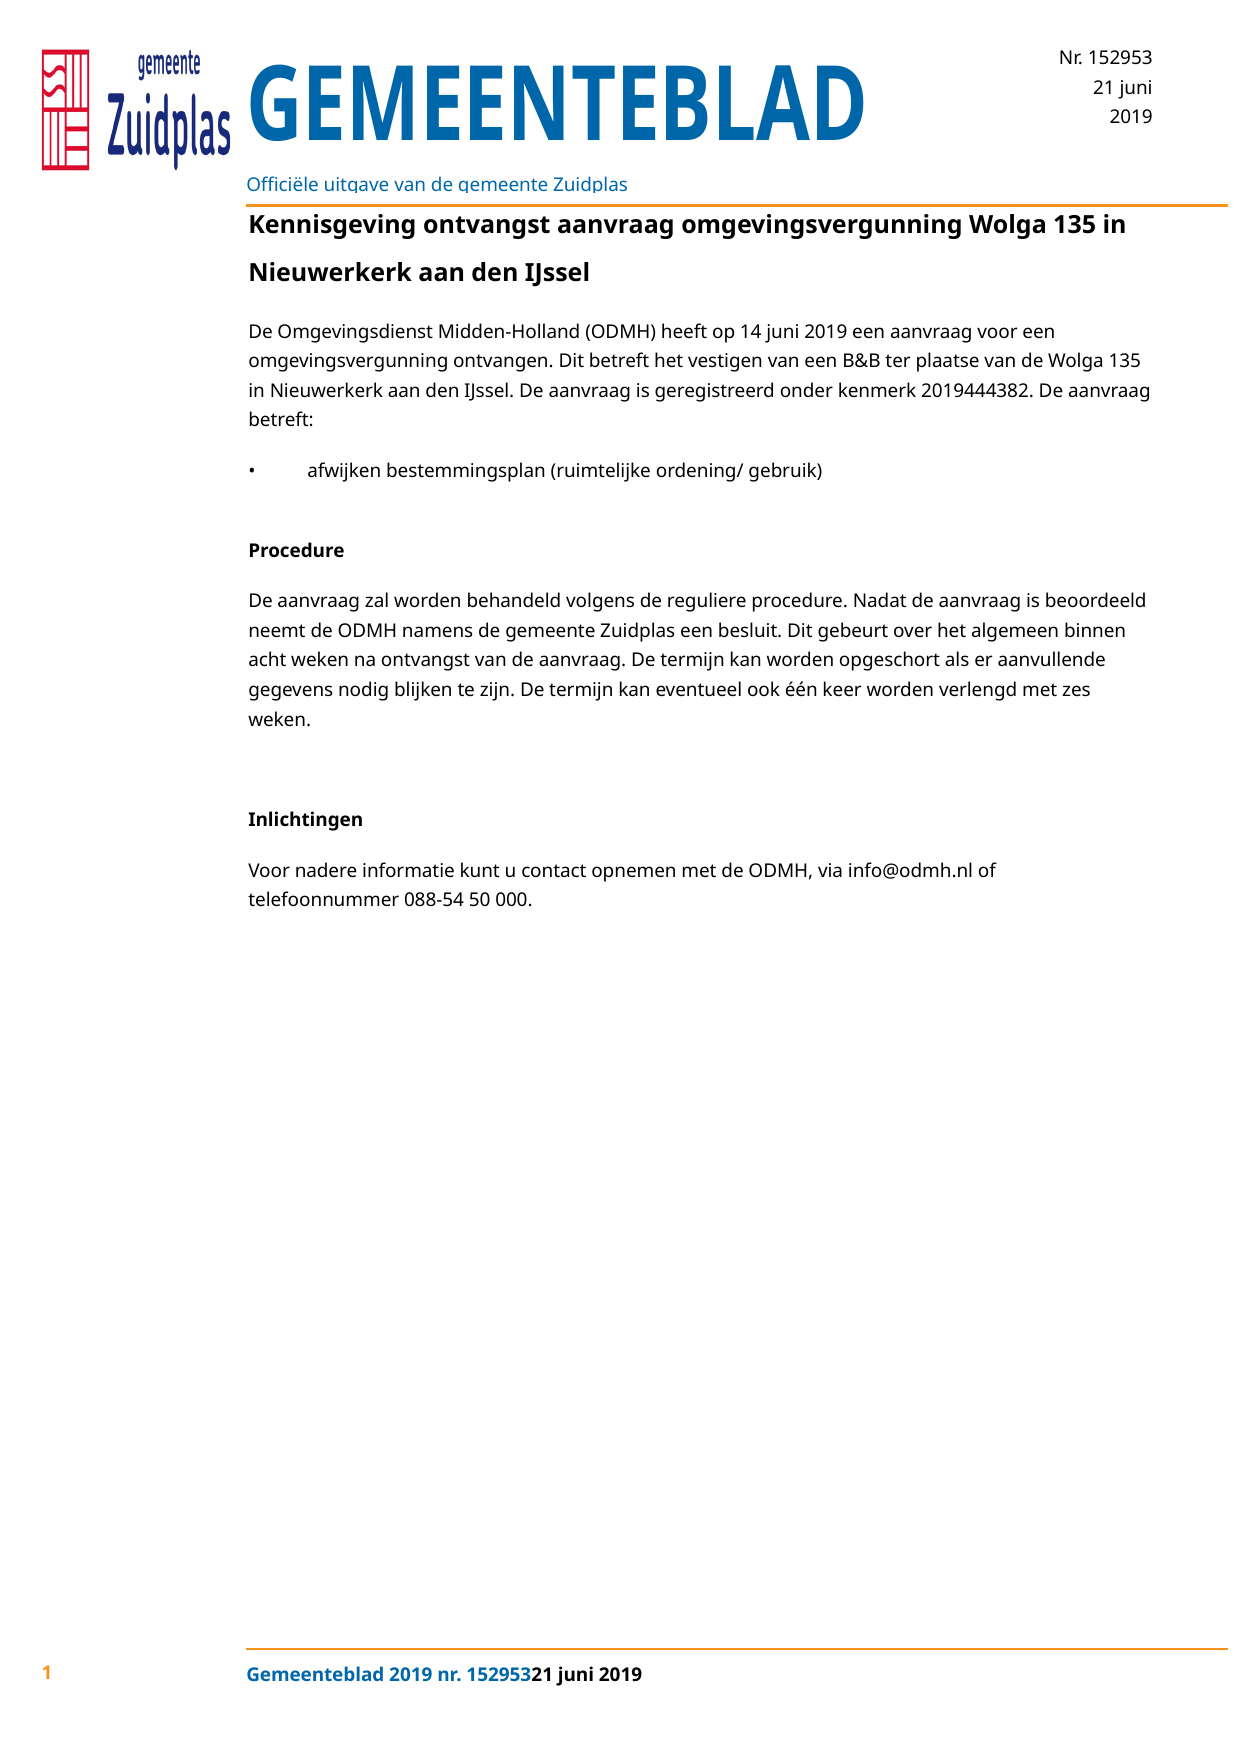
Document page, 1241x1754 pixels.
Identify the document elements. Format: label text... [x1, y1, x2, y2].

picture [41, 47, 231, 172]
text Voor nadere informatie kunt u contact opnemen met de ODMH, via info@odmh.nl of telefoonnummer 088-54 50 000. [248, 857, 1152, 912]
text Inlichtingen [248, 807, 1152, 832]
text Kennisgeving ontvangst aanvraag omgevingsvergunning Wolga 135 in Nieuwerkerk aan den IJssel [248, 207, 1152, 288]
text De Omgevingsdienst Midden-Holland (ODMH) heeft op 14 juni 2019 een aanvraag voor een omgevingsvergunning ontvangen. Dit betreft het vestigen van een B&B ter plaatse van de Wolga 135 in Nieuwerkerk aan den IJssel. De aanvraag is geregistreerd onder kenmerk 2019444382. De aanvraag betreft: [248, 318, 1152, 432]
text De aanvraag zal worden behandeld volgens de reguliere procedure. Nadat de aanvraag is beoordeeld neemt de ODMH namens de gemeente Zuidplas een besluit. Dit gebeurt over het algemeen binnen acht weken na ontvangst van de aanvraag. De termijn kan worden opgeschort als er aanvullende gegevens nodig blijken te zijn. De termijn kan eventueel ook één keer worden verlengd met zes weken. [248, 587, 1152, 732]
list afwijken bestemmingsplan (ruimtelijke ordening/ gebruik) [248, 457, 1152, 483]
text Procedure [248, 537, 1152, 563]
